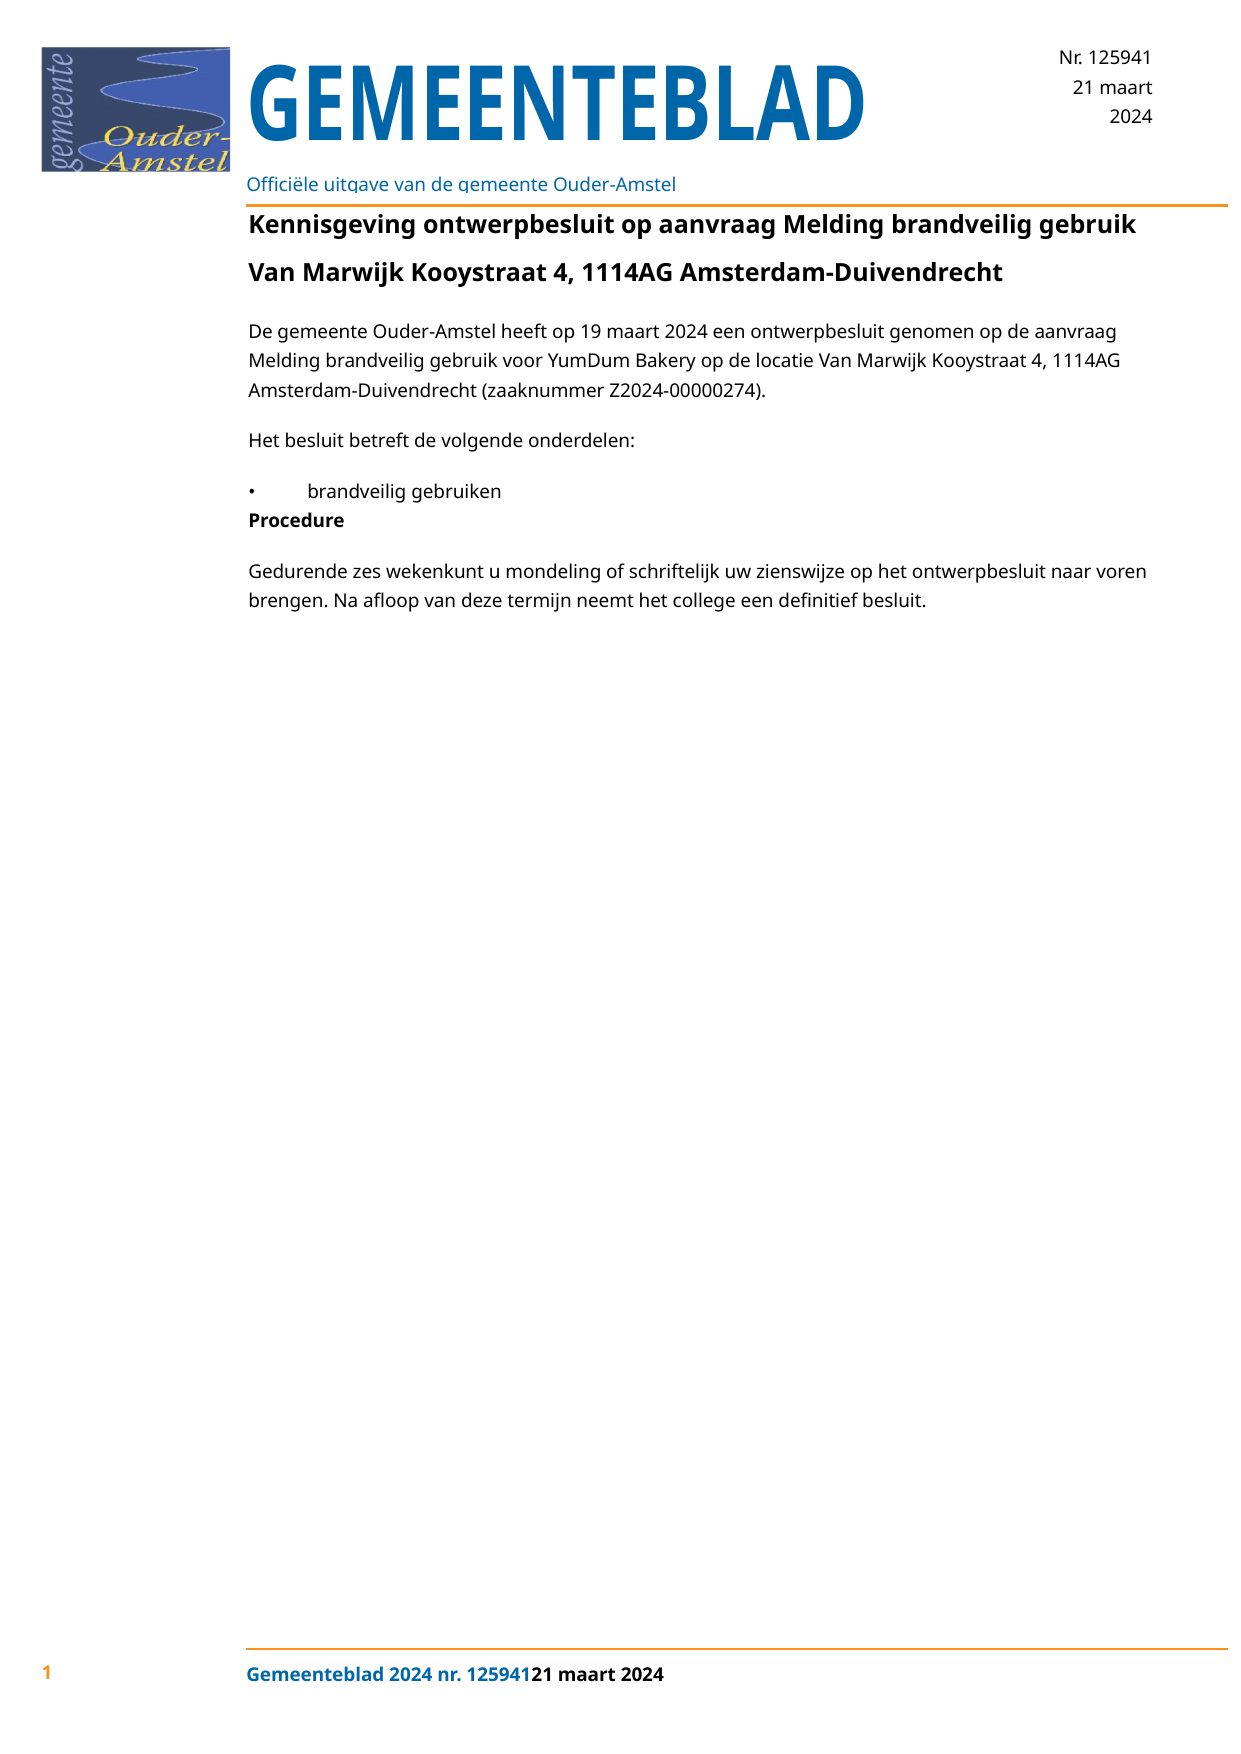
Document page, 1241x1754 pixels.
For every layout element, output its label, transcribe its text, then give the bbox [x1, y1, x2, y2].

text Het besluit betreft de volgende onderdelen: [248, 427, 1152, 453]
text Gedurende zes wekenkunt u mondeling of schriftelijk uw zienswijze op het ontwerpbesluit naar voren brengen. Na afloop van deze termijn neemt het college een definitief besluit. [248, 558, 1152, 613]
text Kennisgeving ontwerpbesluit op aanvraag Melding brandveilig gebruik Van Marwijk Kooystraat 4, 1114AG Amsterdam-Duivendrecht [248, 207, 1152, 288]
list brandveilig gebruiken [248, 478, 1152, 504]
text De gemeente Ouder-Amstel heeft op 19 maart 2024 een ontwerpbesluit genomen op de aanvraag Melding brandveilig gebruik voor YumDum Bakery op de locatie Van Marwijk Kooystraat 4, 1114AG Amsterdam-Duivendrecht (zaaknummer Z2024-00000274). [248, 318, 1152, 403]
picture [41, 47, 231, 172]
text Procedure [248, 507, 1152, 533]
